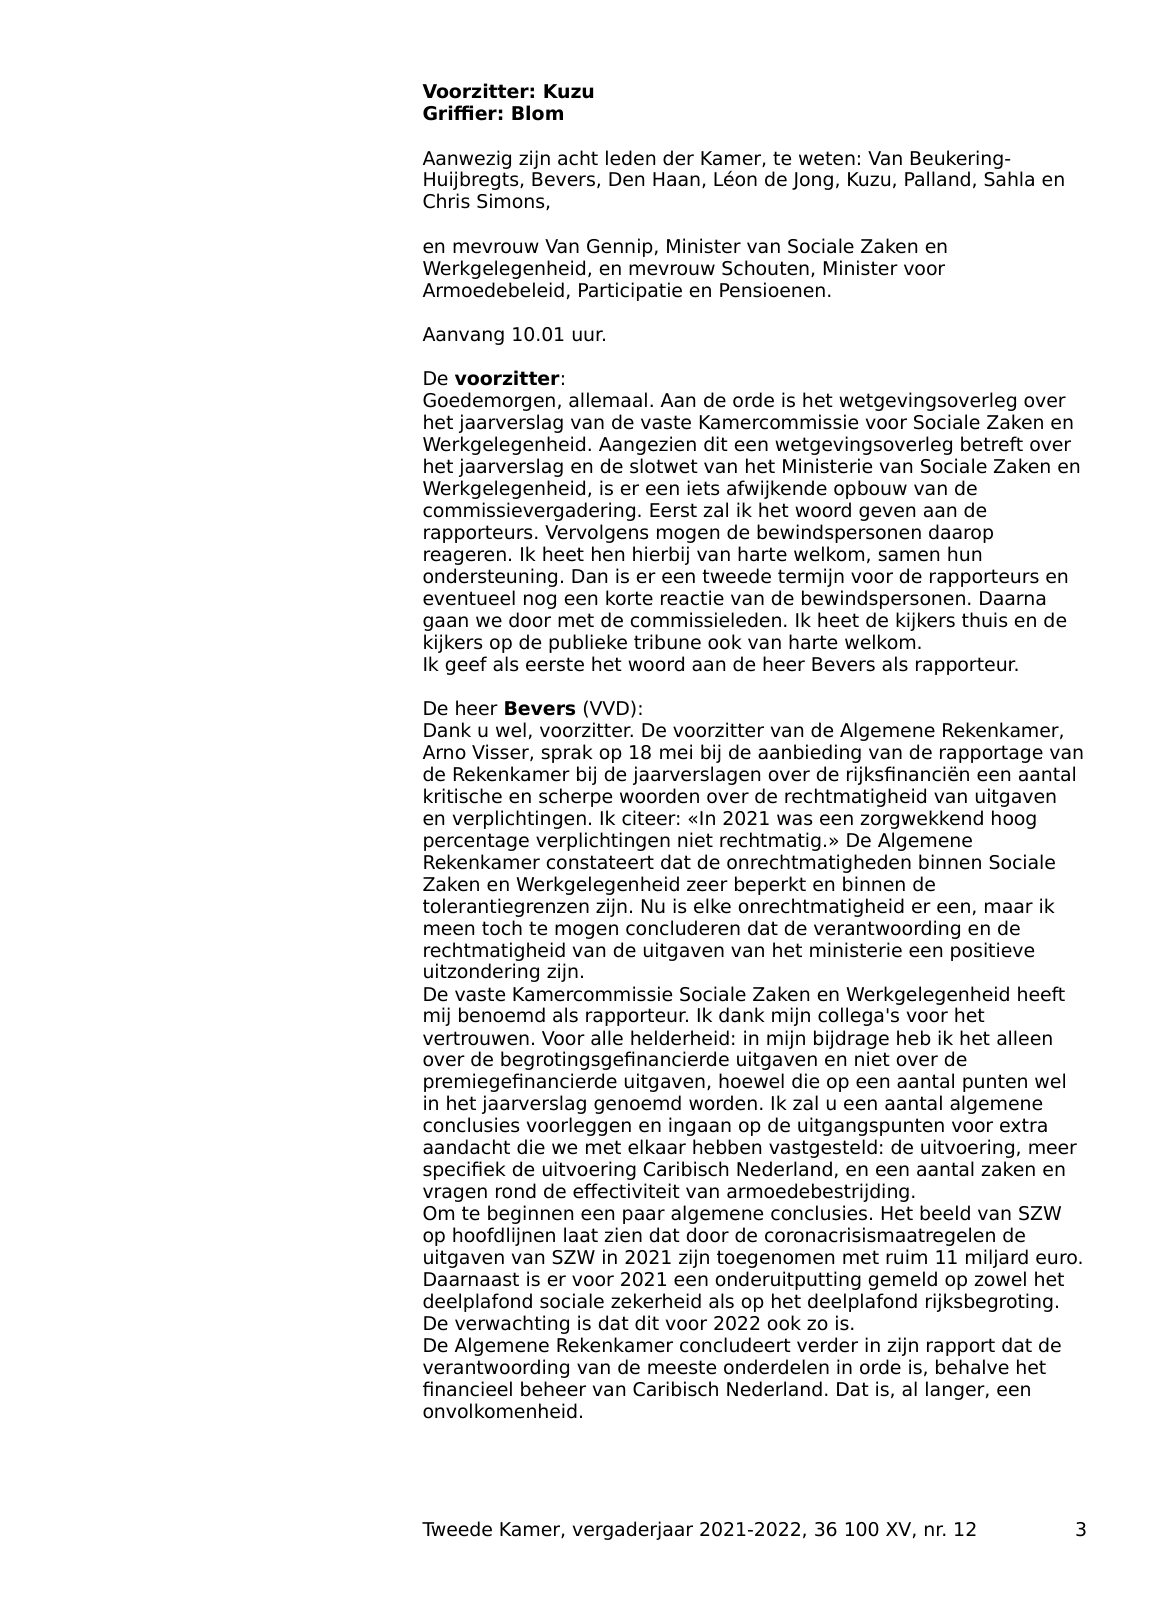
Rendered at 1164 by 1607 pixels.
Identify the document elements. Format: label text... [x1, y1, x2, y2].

text De heer Bevers (VVD): [422, 698, 1087, 720]
text Aanvang 10.01 uur. [422, 324, 1087, 346]
text Voorzitter: Kuzu [422, 81, 1087, 103]
text Ik geef als eerste het woord aan de heer Bevers als rapporteur. [422, 653, 1087, 676]
text Aanwezig zijn acht leden der Kamer, te weten: Van Beukering-Huijbregts, Bevers, Den Haan, Léon de Jong, Kuzu, Palland, Sahla en Chris Simons, [422, 147, 1087, 213]
text De Algemene Rekenkamer concludeert verder in zijn rapport dat de verantwoording van de meeste onderdelen in orde is, behalve het financieel beheer van Caribisch Nederland. Dat is, al langer, een onvolkomenheid. [422, 1335, 1087, 1423]
text en mevrouw Van Gennip, Minister van Sociale Zaken en Werkgelegenheid, en mevrouw Schouten, Minister voor Armoedebeleid, Participatie en Pensioenen. [422, 236, 1087, 301]
text De vaste Kamercommissie Sociale Zaken en Werkgelegenheid heeft mij benoemd als rapporteur. Ik dank mijn collega's voor het vertrouwen. Voor alle helderheid: in mijn bijdrage heb ik het alleen over de begrotingsgefinancierde uitgaven en niet over de premiegefinancierde uitgaven, hoewel die op een aantal punten wel in het jaarverslag genoemd worden. Ik zal u een aantal algemene conclusies voorleggen en ingaan op de uitgangspunten voor extra aandacht die we met elkaar hebben vastgesteld: de uitvoering, meer specifiek de uitvoering Caribisch Nederland, en een aantal zaken en vragen rond de effectiviteit van armoedebestrijding. [422, 983, 1087, 1203]
text Om te beginnen een paar algemene conclusies. Het beeld van SZW op hoofdlijnen laat zien dat door de coronacrisismaatregelen de uitgaven van SZW in 2021 zijn toegenomen met ruim 11 miljard euro. Daarnaast is er voor 2021 een onderuitputting gemeld op zowel het deelplafond sociale zekerheid als op het deelplafond rijksbegroting. De verwachting is dat dit voor 2022 ook zo is. [422, 1203, 1087, 1335]
text Griffier: Blom [422, 103, 1087, 125]
text Dank u wel, voorzitter. De voorzitter van de Algemene Rekenkamer, Arno Visser, sprak op 18 mei bij de aanbieding van de rapportage van de Rekenkamer bij de jaarverslagen over de rijksfinanciën een aantal kritische en scherpe woorden over de rechtmatigheid van uitgaven en verplichtingen. Ik citeer: «In 2021 was een zorgwekkend hoog percentage verplichtingen niet rechtmatig.» De Algemene Rekenkamer constateert dat de onrechtmatigheden binnen Sociale Zaken en Werkgelegenheid zeer beperkt en binnen de tolerantiegrenzen zijn. Nu is elke onrechtmatigheid er een, maar ik meen toch te mogen concluderen dat de verantwoording en de rechtmatigheid van de uitgaven van het ministerie een positieve uitzondering zijn. [422, 720, 1087, 983]
text Goedemorgen, allemaal. Aan de orde is het wetgevingsoverleg over het jaarverslag van de vaste Kamercommissie voor Sociale Zaken en Werkgelegenheid. Aangezien dit een wetgevingsoverleg betreft over het jaarverslag en de slotwet van het Ministerie van Sociale Zaken en Werkgelegenheid, is er een iets afwijkende opbouw van de commissievergadering. Eerst zal ik het woord geven aan de rapporteurs. Vervolgens mogen de bewindspersonen daarop reageren. Ik heet hen hierbij van harte welkom, samen hun ondersteuning. Dan is er een tweede termijn voor de rapporteurs en eventueel nog een korte reactie van de bewindspersonen. Daarna gaan we door met de commissieleden. Ik heet de kijkers thuis en de kijkers op de publieke tribune ook van harte welkom. [422, 390, 1087, 653]
text De voorzitter: [422, 368, 1087, 390]
